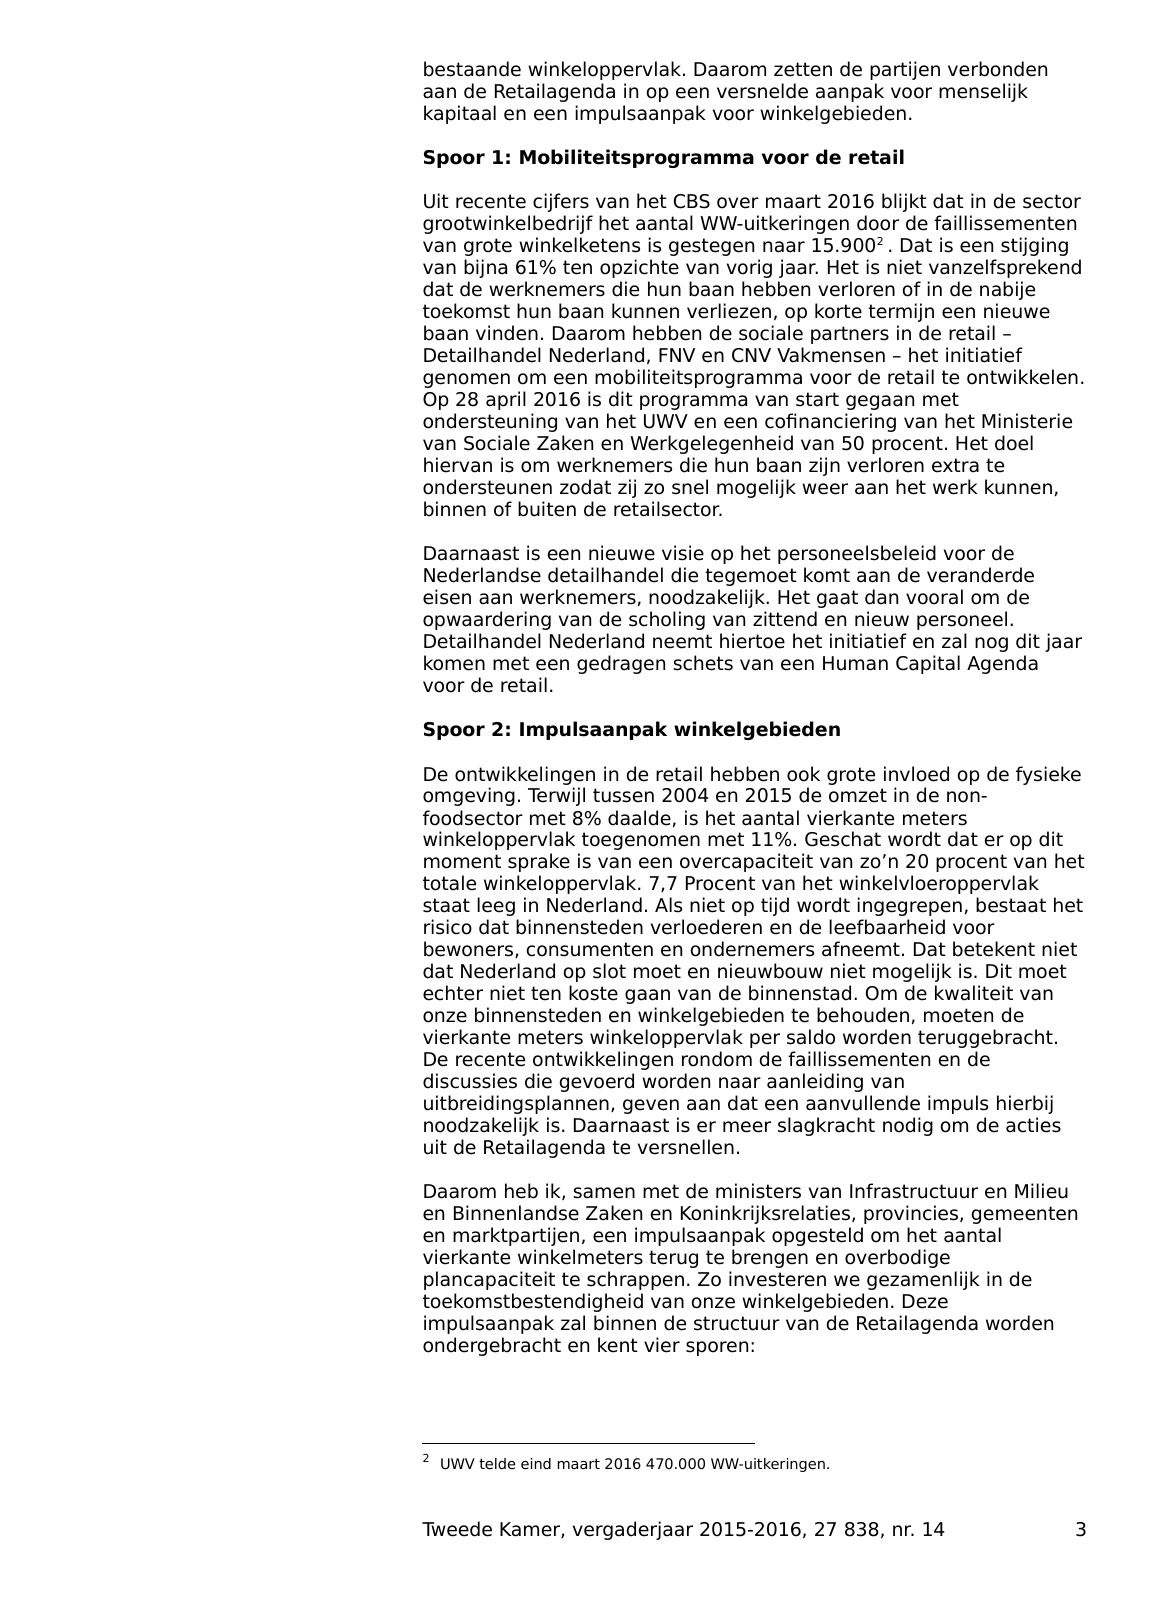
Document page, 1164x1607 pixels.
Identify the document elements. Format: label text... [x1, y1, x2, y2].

text Uit recente cijfers van het CBS over maart 2016 blijkt dat in de sector grootwinkelbedrijf het aantal WW-uitkeringen door de faillissementen van grote winkelketens is gestegen naar 15.900. Dat is een stijging van bijna 61% ten opzichte van vorig jaar. Het is niet vanzelfsprekend dat de werknemers die hun baan hebben verloren of in de nabije toekomst hun baan kunnen verliezen, op korte termijn een nieuwe baan vinden. Daarom hebben de sociale partners in de retail – Detailhandel Nederland, FNV en CNV Vakmensen – het initiatief genomen om een mobiliteitsprogramma voor de retail te ontwikkelen. Op 28 april 2016 is dit programma van start gegaan met ondersteuning van het UWV en een cofinanciering van het Ministerie van Sociale Zaken en Werkgelegenheid van 50 procent. Het doel hiervan is om werknemers die hun baan zijn verloren extra te ondersteunen zodat zij zo snel mogelijk weer aan het werk kunnen, binnen of buiten de retailsector. [422, 191, 1087, 521]
subtitle Spoor 2: Impulsaanpak winkelgebieden [422, 719, 1087, 741]
subtitle Spoor 1: Mobiliteitsprogramma voor de retail [422, 147, 1087, 169]
text Daarnaast is een nieuwe visie op het personeelsbeleid voor de Nederlandse detailhandel die tegemoet komt aan de veranderde eisen aan werknemers, noodzakelijk. Het gaat dan vooral om de opwaardering van de scholing van zittend en nieuw personeel. Detailhandel Nederland neemt hiertoe het initiatief en zal nog dit jaar komen met een gedragen schets van een Human Capital Agenda voor de retail. [422, 543, 1087, 697]
text bestaande winkeloppervlak. Daarom zetten de partijen verbonden aan de Retailagenda in op een versnelde aanpak voor menselijk kapitaal en een impulsaanpak voor winkelgebieden. [422, 59, 1087, 125]
text De ontwikkelingen in de retail hebben ook grote invloed op de fysieke omgeving. Terwijl tussen 2004 en 2015 de omzet in de non-foodsector met 8% daalde, is het aantal vierkante meters winkeloppervlak toegenomen met 11%. Geschat wordt dat er op dit moment sprake is van een overcapaciteit van zo’n 20 procent van het totale winkeloppervlak. 7,7 Procent van het winkelvloeroppervlak staat leeg in Nederland. Als niet op tijd wordt ingegrepen, bestaat het risico dat binnensteden verloederen en de leefbaarheid voor bewoners, consumenten en ondernemers afneemt. Dat betekent niet dat Nederland op slot moet en nieuwbouw niet mogelijk is. Dit moet echter niet ten koste gaan van de binnenstad. Om de kwaliteit van onze binnensteden en winkelgebieden te behouden, moeten de vierkante meters winkeloppervlak per saldo worden teruggebracht. De recente ontwikkelingen rondom de faillissementen en de discussies die gevoerd worden naar aanleiding van uitbreidingsplannen, geven aan dat een aanvullende impuls hierbij noodzakelijk is. Daarnaast is er meer slagkracht nodig om de acties uit de Retailagenda te versnellen. [422, 763, 1087, 1159]
text UWV telde eind maart 2016 470.000 WW-uitkeringen. [422, 1452, 1087, 1474]
text Daarom heb ik, samen met de ministers van Infrastructuur en Milieu en Binnenlandse Zaken en Koninkrijksrelaties, provincies, gemeenten en marktpartijen, een impulsaanpak opgesteld om het aantal vierkante winkelmeters terug te brengen en overbodige plancapaciteit te schrappen. Zo investeren we gezamenlijk in de toekomstbestendigheid van onze winkelgebieden. Deze impulsaanpak zal binnen de structuur van de Retailagenda worden ondergebracht en kent vier sporen: [422, 1181, 1087, 1357]
